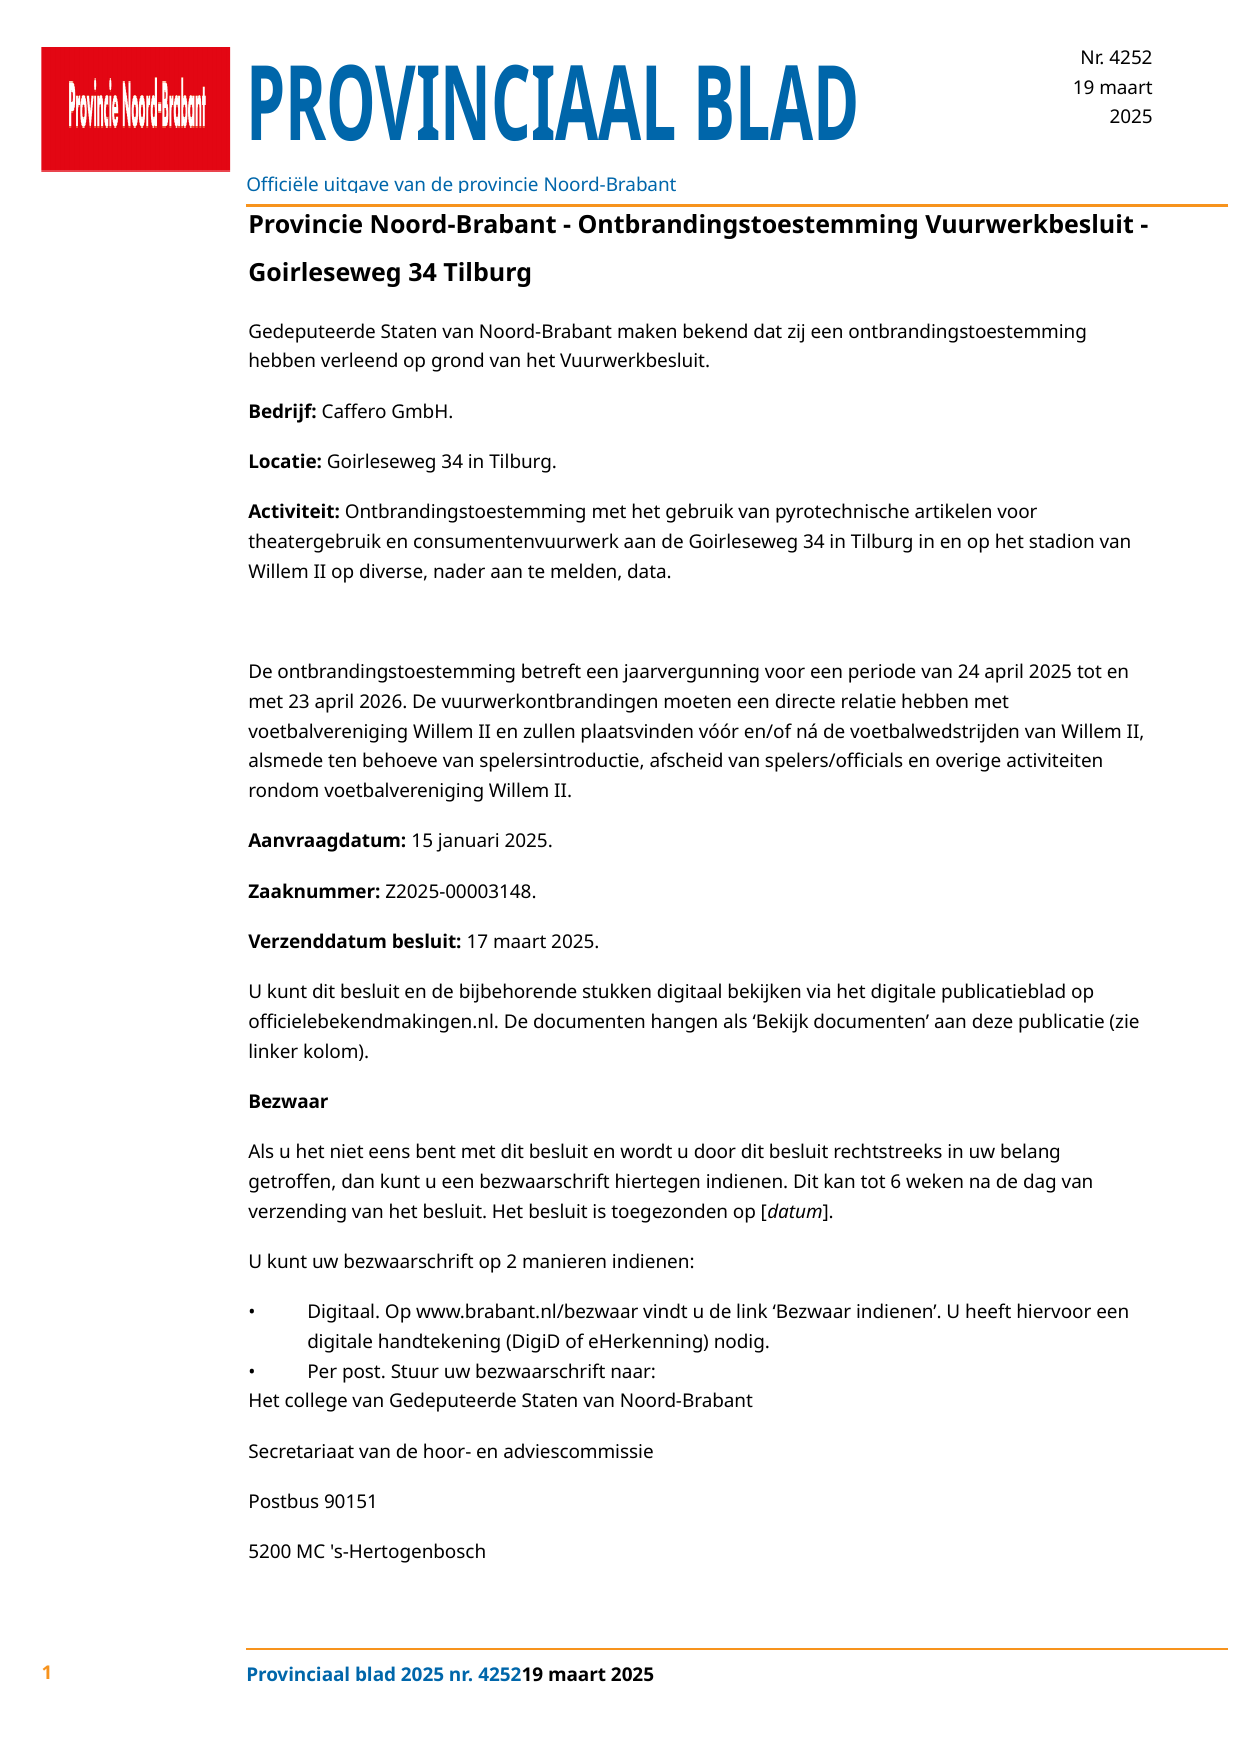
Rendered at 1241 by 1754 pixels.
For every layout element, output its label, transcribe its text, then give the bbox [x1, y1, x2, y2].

picture [41, 47, 231, 172]
text Zaaknummer: Z2025-00003148. [248, 878, 1152, 904]
text U kunt dit besluit en de bijbehorende stukken digitaal bekijken via het digitale publicatieblad op officielebekendmakingen.nl. De documenten hangen als ‘Bekijk documenten’ aan deze publicatie (zie linker kolom). [248, 979, 1152, 1064]
text Verzenddatum besluit: 17 maart 2025. [248, 928, 1152, 954]
text Aanvraagdatum: 15 januari 2025. [248, 827, 1152, 853]
text Bezwaar [248, 1088, 1152, 1114]
list Per post. Stuur uw bezwaarschrift naar: [248, 1358, 1152, 1384]
text Postbus 90151 [248, 1488, 1152, 1514]
text Secretariaat van de hoor- en adviescommissie [248, 1438, 1152, 1464]
text 5200 MC 's‑Hertogenbosch [248, 1539, 1152, 1564]
text Het college van Gedeputeerde Staten van Noord-Brabant [248, 1387, 1152, 1413]
list Digitaal. Op www.brabant.nl/bezwaar vindt u de link ‘Bezwaar indienen’. U heeft hiervoor een digitale handtekening (DigiD of eHerkenning) nodig. [248, 1299, 1152, 1354]
text Bedrijf: Caffero GmbH. [248, 398, 1152, 424]
text Als u het niet eens bent met dit besluit en wordt u door dit besluit rechtstreeks in uw belang getroffen, dan kunt u een bezwaarschrift hiertegen indienen. Dit kan tot 6 weken na de dag van verzending van het besluit. Het besluit is toegezonden op [datum]. [248, 1139, 1152, 1224]
text Activiteit: Ontbrandingstoestemming met het gebruik van pyrotechnische artikelen voor theatergebruik en consumentenvuurwerk aan de Goirleseweg 34 in Tilburg in en op het stadion van Willem II op diverse, nader aan te melden, data. [248, 499, 1152, 584]
text Gedeputeerde Staten van Noord-Brabant maken bekend dat zij een ontbrandingstoestemming hebben verleend op grond van het Vuurwerkbesluit. [248, 318, 1152, 373]
text U kunt uw bezwaarschrift op 2 manieren indienen: [248, 1248, 1152, 1274]
text Provincie Noord-Brabant - Ontbrandingstoestemming Vuurwerkbesluit - Goirleseweg 34 Tilburg [248, 207, 1152, 288]
text Locatie: Goirleseweg 34 in Tilburg. [248, 448, 1152, 474]
text De ontbrandingstoestemming betreft een jaarvergunning voor een periode van 24 april 2025 tot en met 23 april 2026. De vuurwerkontbrandingen moeten een directe relatie hebben met voetbalvereniging Willem II en zullen plaatsvinden vóór en/of ná de voetbalwedstrijden van Willem II, alsmede ten behoeve van spelersintroductie, afscheid van spelers/officials en overige activiteiten rondom voetbalvereniging Willem II. [248, 659, 1152, 803]
